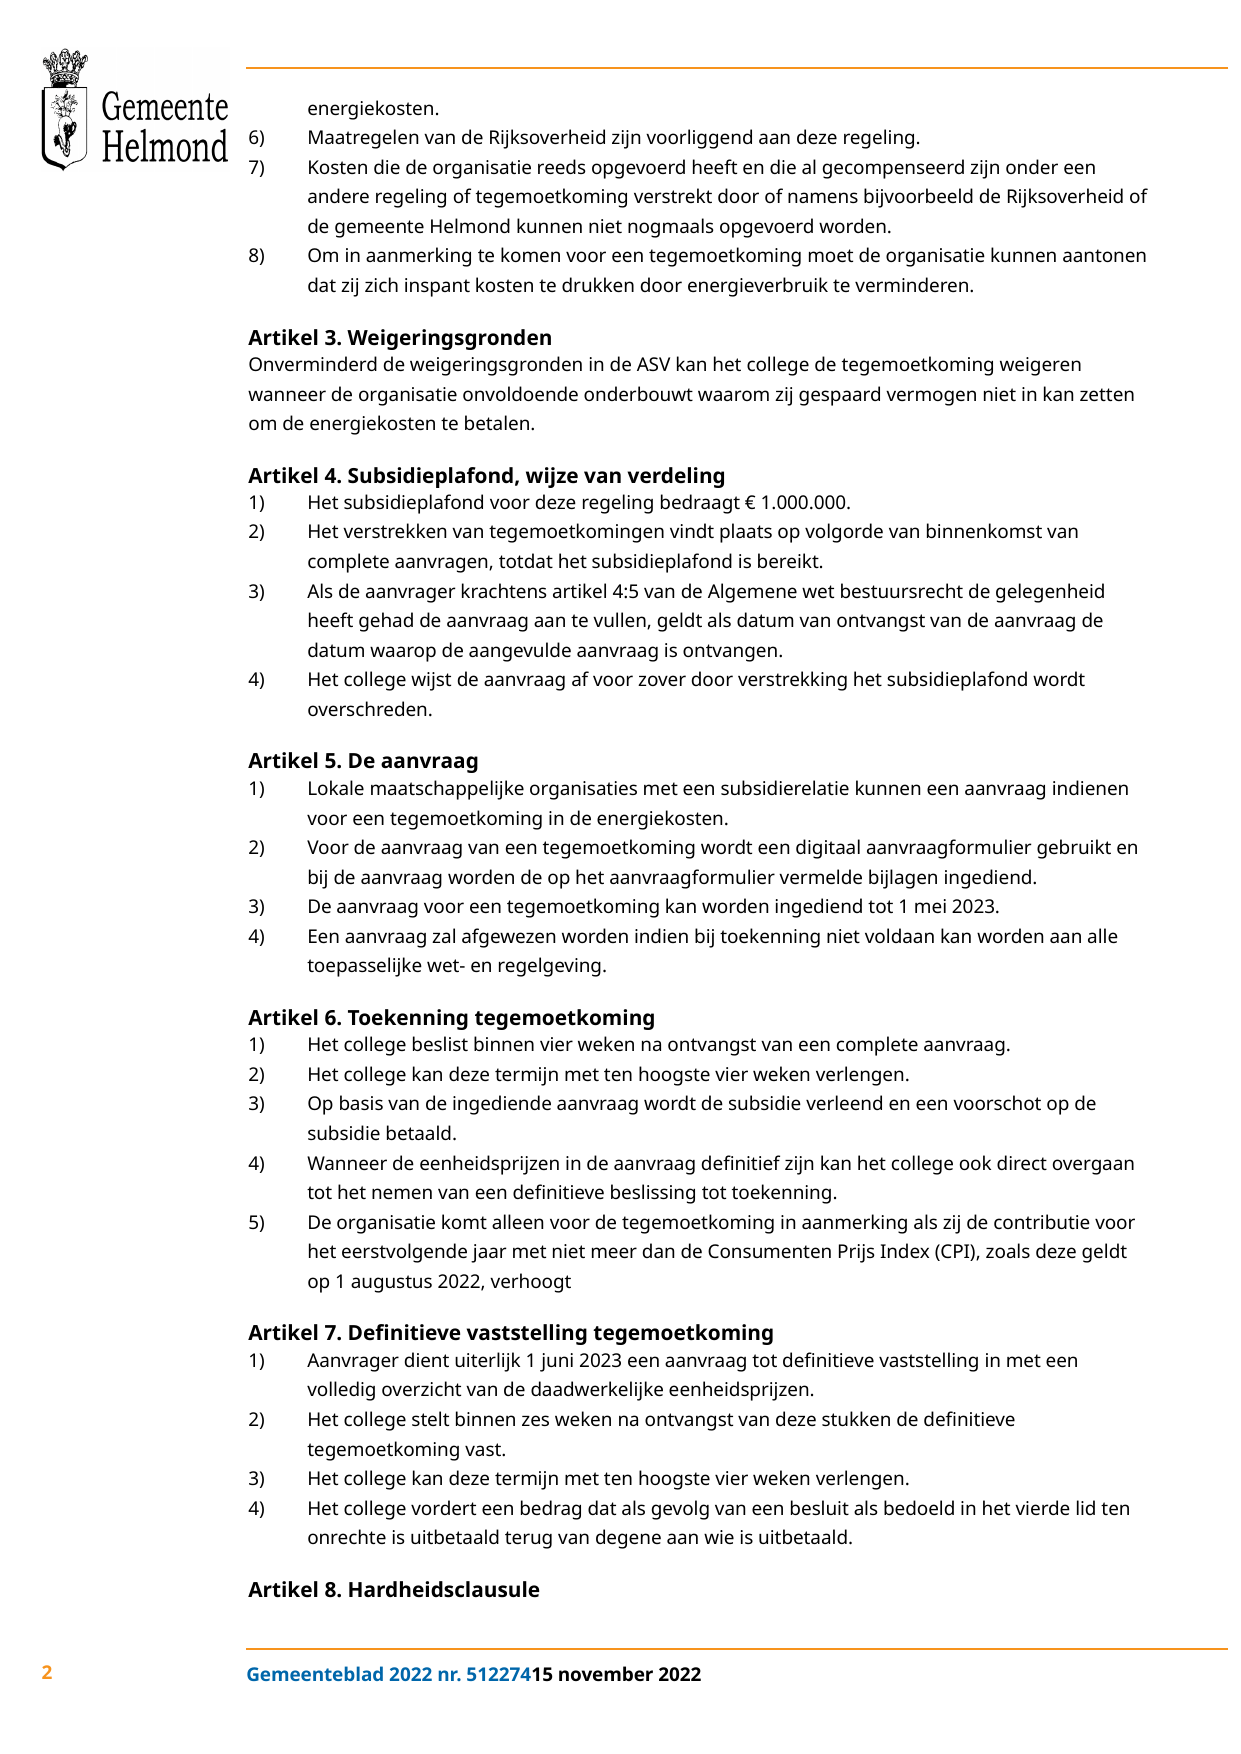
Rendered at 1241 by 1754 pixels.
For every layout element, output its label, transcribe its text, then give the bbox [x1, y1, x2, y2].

text Artikel 4. Subsidieplafond, wijze van verdeling [248, 461, 1152, 489]
list Het verstrekken van tegemoetkomingen vindt plaats op volgorde van binnenkomst van complete aanvragen, totdat het subsidieplafond is bereikt. [248, 519, 1152, 574]
list Op basis van de ingediende aanvraag wordt de subsidie verleend en een voorschot op de subsidie betaald. [248, 1091, 1152, 1146]
list Lokale maatschappelijke organisaties met een subsidierelatie kunnen een aanvraag indienen voor een tegemoetkoming in de energiekosten. [248, 775, 1152, 830]
list Voor de aanvraag van een tegemoetkoming wordt een digitaal aanvraagformulier gebruikt en bij de aanvraag worden de op het aanvraagformulier vermelde bijlagen ingediend. [248, 834, 1152, 889]
text Artikel 5. De aanvraag [248, 747, 1152, 775]
list Het college kan deze termijn met ten hoogste vier weken verlengen. [248, 1465, 1152, 1491]
list Een aanvraag zal afgewezen worden indien bij toekenning niet voldaan kan worden aan alle toepasselijke wet- en regelgeving. [248, 923, 1152, 978]
text Artikel 6. Toekenning tegemoetkoming [248, 1003, 1152, 1031]
list Maatregelen van de Rijksoverheid zijn voorliggend aan deze regeling. [248, 124, 1152, 150]
text Artikel 8. Hardheidsclausule [248, 1575, 1152, 1603]
text Onverminderd de weigeringsgronden in de ASV kan het college de tegemoetkoming weigeren wanneer de organisatie onvoldoende onderbouwt waarom zij gespaard vermogen niet in kan zetten om de energiekosten te betalen. [248, 351, 1152, 436]
list energiekosten. [248, 95, 1152, 121]
picture [41, 47, 231, 172]
list De organisatie komt alleen voor de tegemoetkoming in aanmerking als zij de contributie voor het eerstvolgende jaar met niet meer dan de Consumenten Prijs Index (CPI), zoals deze geldt op 1 augustus 2022, verhoogt [248, 1209, 1152, 1294]
text Artikel 3. Weigeringsgronden [248, 323, 1152, 351]
text Artikel 7. Definitieve vaststelling tegemoetkoming [248, 1318, 1152, 1347]
list Kosten die de organisatie reeds opgevoerd heeft en die al gecompenseerd zijn onder een andere regeling of tegemoetkoming verstrekt door of namens bijvoorbeeld de Rijksoverheid of de gemeente Helmond kunnen niet nogmaals opgevoerd worden. [248, 154, 1152, 239]
list Het college wijst de aanvraag af voor zover door verstrekking het subsidieplafond wordt overschreden. [248, 667, 1152, 722]
list Het college vordert een bedrag dat als gevolg van een besluit als bedoeld in het vierde lid ten onrechte is uitbetaald terug van degene aan wie is uitbetaald. [248, 1495, 1152, 1550]
list Als de aanvrager krachtens artikel 4:5 van de Algemene wet bestuursrecht de gelegenheid heeft gehad de aanvraag aan te vullen, geldt als datum van ontvangst van de aanvraag de datum waarop de aangevulde aanvraag is ontvangen. [248, 578, 1152, 663]
list Het college kan deze termijn met ten hoogste vier weken verlengen. [248, 1061, 1152, 1087]
list Het subsidieplafond voor deze regeling bedraagt € 1.000.000. [248, 489, 1152, 515]
list Het college stelt binnen zes weken na ontvangst van deze stukken de definitieve tegemoetkoming vast. [248, 1406, 1152, 1461]
list Het college beslist binnen vier weken na ontvangst van een complete aanvraag. [248, 1031, 1152, 1057]
list Om in aanmerking te komen voor een tegemoetkoming moet de organisatie kunnen aantonen dat zij zich inspant kosten te drukken door energieverbruik te verminderen. [248, 243, 1152, 298]
list Wanneer de eenheidsprijzen in de aanvraag definitief zijn kan het college ook direct overgaan tot het nemen van een definitieve beslissing tot toekenning. [248, 1150, 1152, 1205]
list De aanvraag voor een tegemoetkoming kan worden ingediend tot 1 mei 2023. [248, 893, 1152, 919]
list Aanvrager dient uiterlijk 1 juni 2023 een aanvraag tot definitieve vaststelling in met een volledig overzicht van de daadwerkelijke eenheidsprijzen. [248, 1347, 1152, 1402]
